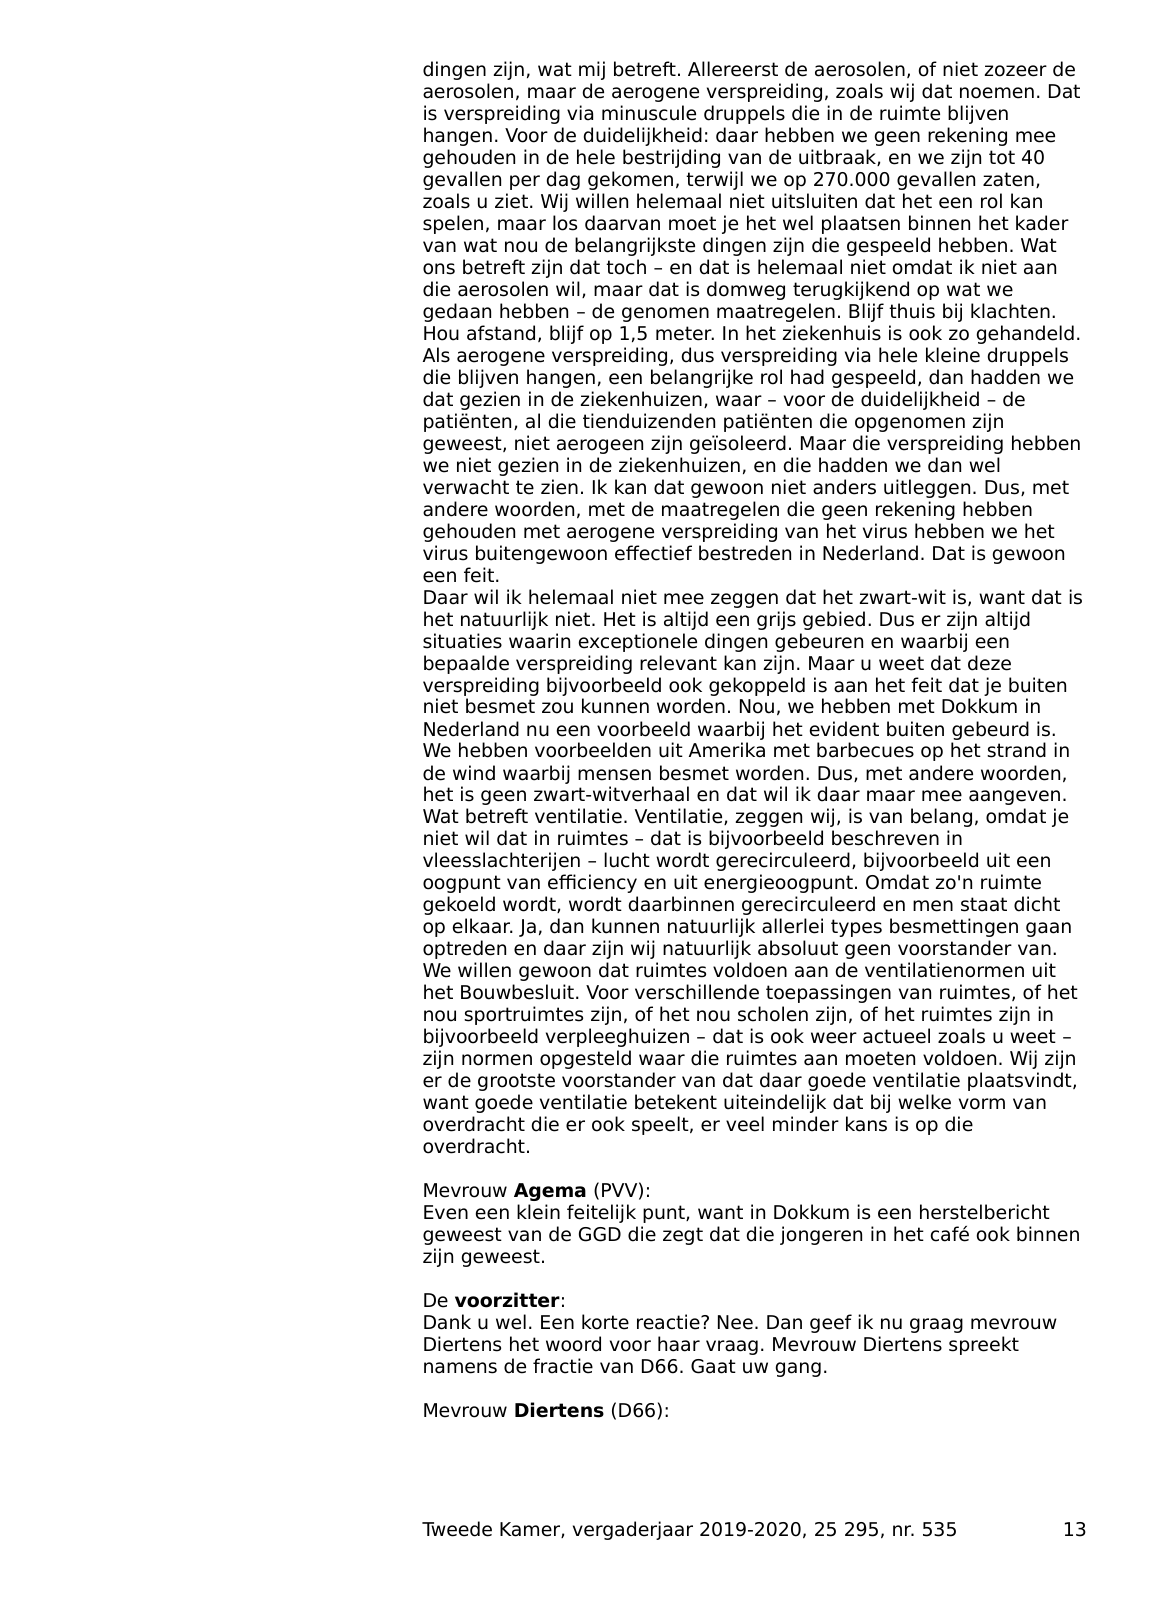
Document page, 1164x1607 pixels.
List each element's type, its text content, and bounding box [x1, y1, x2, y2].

text Mevrouw Diertens (D66): [422, 1400, 1087, 1422]
text Daar wil ik helemaal niet mee zeggen dat het zwart-wit is, want dat is het natuurlijk niet. Het is altijd een grijs gebied. Dus er zijn altijd situaties waarin exceptionele dingen gebeuren en waarbij een bepaalde verspreiding relevant kan zijn. Maar u weet dat deze verspreiding bijvoorbeeld ook gekoppeld is aan het feit dat je buiten niet besmet zou kunnen worden. Nou, we hebben met Dokkum in Nederland nu een voorbeeld waarbij het evident buiten gebeurd is. We hebben voorbeelden uit Amerika met barbecues op het strand in de wind waarbij mensen besmet worden. Dus, met andere woorden, het is geen zwart-witverhaal en dat wil ik daar maar mee aangeven. [422, 587, 1087, 806]
text dingen zijn, wat mij betreft. Allereerst de aerosolen, of niet zozeer de aerosolen, maar de aerogene verspreiding, zoals wij dat noemen. Dat is verspreiding via minuscule druppels die in de ruimte blijven hangen. Voor de duidelijkheid: daar hebben we geen rekening mee gehouden in de hele bestrijding van de uitbraak, en we zijn tot 40 gevallen per dag gekomen, terwijl we op 270.000 gevallen zaten, zoals u ziet. Wij willen helemaal niet uitsluiten dat het een rol kan spelen, maar los daarvan moet je het wel plaatsen binnen het kader van wat nou de belangrijkste dingen zijn die gespeeld hebben. Wat ons betreft zijn dat toch – en dat is helemaal niet omdat ik niet aan die aerosolen wil, maar dat is domweg terugkijkend op wat we gedaan hebben – de genomen maatregelen. Blijf thuis bij klachten. Hou afstand, blijf op 1,5 meter. In het ziekenhuis is ook zo gehandeld. Als aerogene verspreiding, dus verspreiding via hele kleine druppels die blijven hangen, een belangrijke rol had gespeeld, dan hadden we dat gezien in de ziekenhuizen, waar – voor de duidelijkheid – de patiënten, al die tienduizenden patiënten die opgenomen zijn geweest, niet aerogeen zijn geïsoleerd. Maar die verspreiding hebben we niet gezien in de ziekenhuizen, en die hadden we dan wel verwacht te zien. Ik kan dat gewoon niet anders uitleggen. Dus, met andere woorden, met de maatregelen die geen rekening hebben gehouden met aerogene verspreiding van het virus hebben we het virus buitengewoon effectief bestreden in Nederland. Dat is gewoon een feit. [422, 59, 1087, 587]
text Mevrouw Agema (PVV): [422, 1180, 1087, 1202]
text De voorzitter: [422, 1290, 1087, 1312]
text Wat betreft ventilatie. Ventilatie, zeggen wij, is van belang, omdat je niet wil dat in ruimtes – dat is bijvoorbeeld beschreven in vleesslachterijen – lucht wordt gerecirculeerd, bijvoorbeeld uit een oogpunt van efficiency en uit energieoogpunt. Omdat zo'n ruimte gekoeld wordt, wordt daarbinnen gerecirculeerd en men staat dicht op elkaar. Ja, dan kunnen natuurlijk allerlei types besmettingen gaan optreden en daar zijn wij natuurlijk absoluut geen voorstander van. We willen gewoon dat ruimtes voldoen aan de ventilatienormen uit het Bouwbesluit. Voor verschillende toepassingen van ruimtes, of het nou sportruimtes zijn, of het nou scholen zijn, of het ruimtes zijn in bijvoorbeeld verpleeghuizen – dat is ook weer actueel zoals u weet – zijn normen opgesteld waar die ruimtes aan moeten voldoen. Wij zijn er de grootste voorstander van dat daar goede ventilatie plaatsvindt, want goede ventilatie betekent uiteindelijk dat bij welke vorm van overdracht die er ook speelt, er veel minder kans is op die overdracht. [422, 806, 1087, 1158]
text Even een klein feitelijk punt, want in Dokkum is een herstelbericht geweest van de GGD die zegt dat die jongeren in het café ook binnen zijn geweest. [422, 1202, 1087, 1268]
text Dank u wel. Een korte reactie? Nee. Dan geef ik nu graag mevrouw Diertens het woord voor haar vraag. Mevrouw Diertens spreekt namens de fractie van D66. Gaat uw gang. [422, 1312, 1087, 1378]
